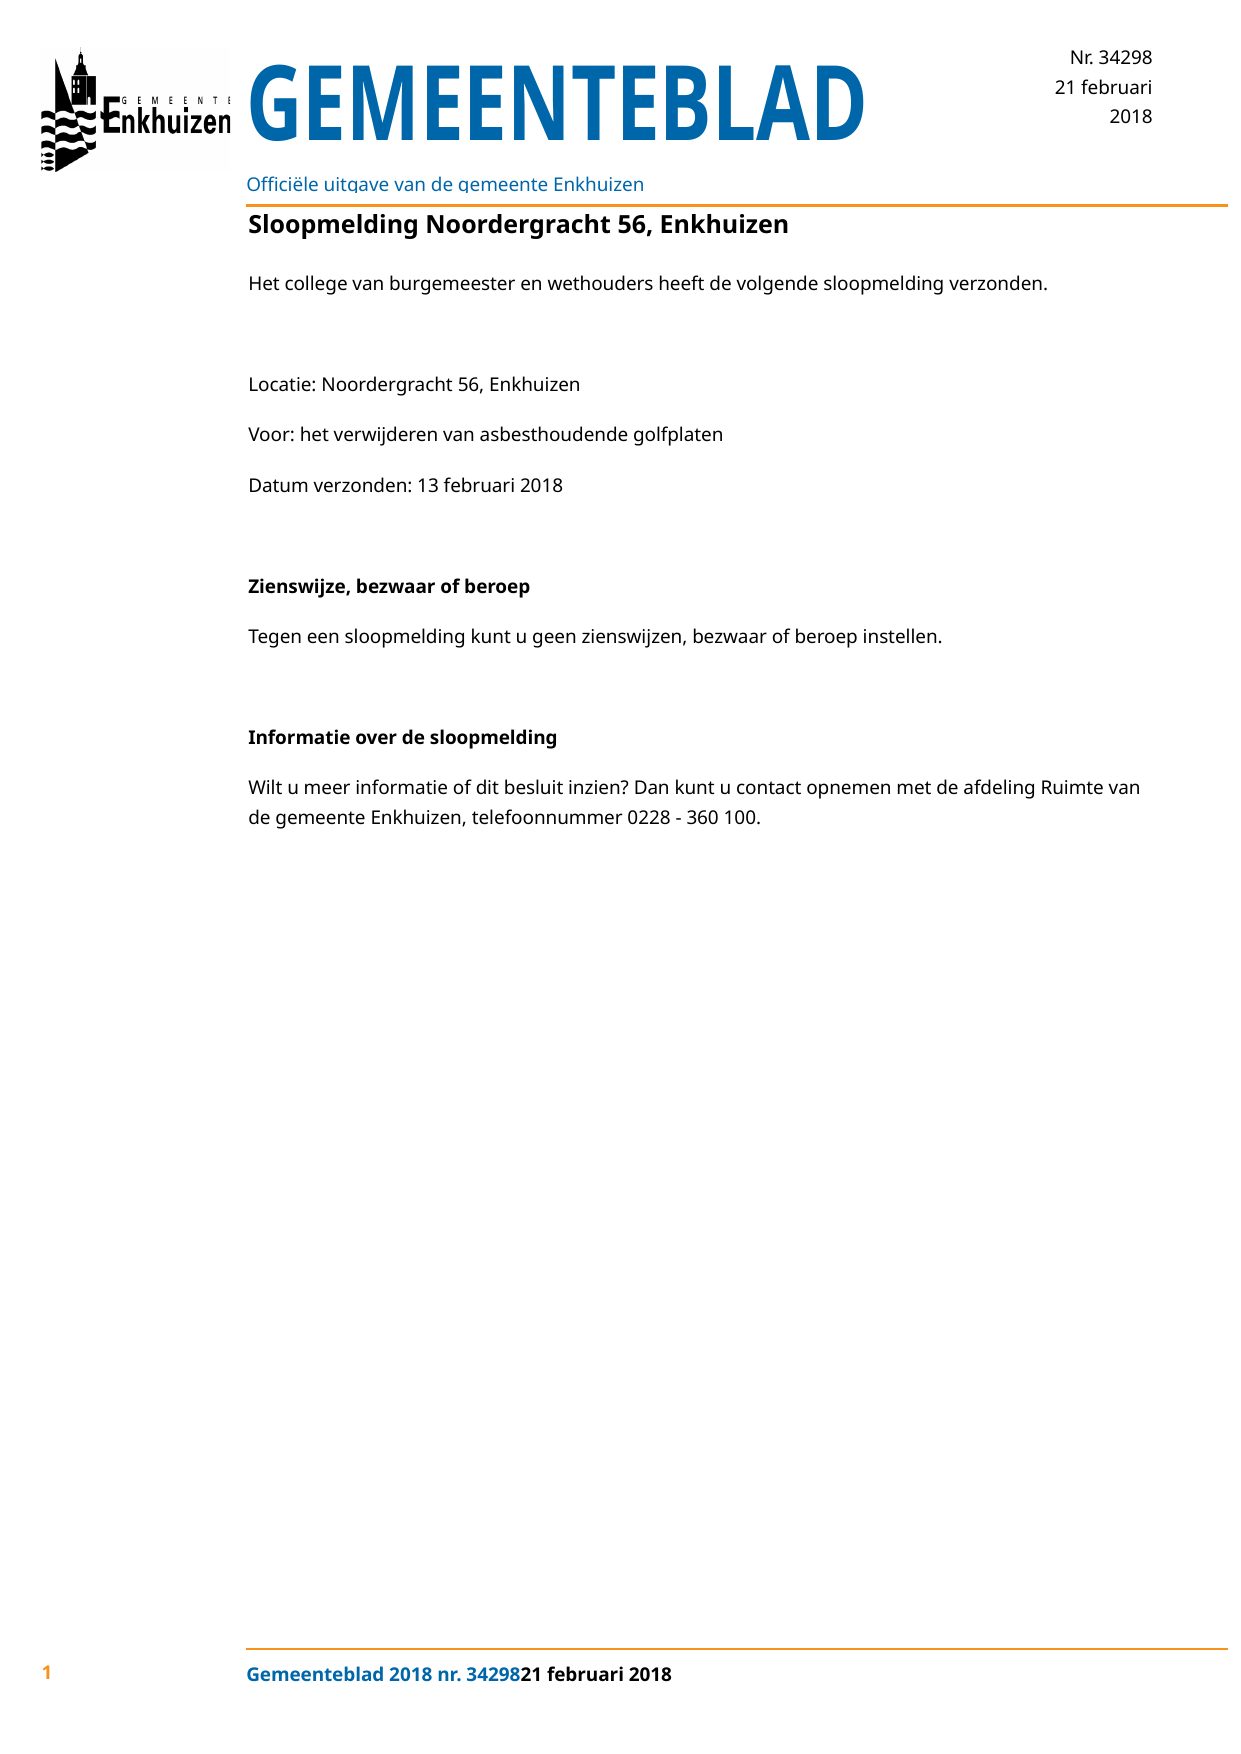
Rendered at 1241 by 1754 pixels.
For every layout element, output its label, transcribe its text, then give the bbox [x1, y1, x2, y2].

text Datum verzonden: 13 februari 2018 [248, 472, 1152, 498]
text Wilt u meer informatie of dit besluit inzien? Dan kunt u contact opnemen met de afdeling Ruimte van de gemeente Enkhuizen, telefoonnummer 0228 - 360 100. [248, 774, 1152, 830]
picture [41, 47, 231, 172]
text Het college van burgemeester en wethouders heeft de volgende sloopmelding verzonden. [248, 270, 1152, 296]
text Tegen een sloopmelding kunt u geen zienswijzen, bezwaar of beroep instellen. [248, 623, 1152, 649]
text Informatie over de sloopmelding [248, 724, 1152, 750]
text Sloopmelding Noordergracht 56, Enkhuizen [248, 207, 1152, 241]
text Locatie: Noordergracht 56, Enkhuizen [248, 371, 1152, 397]
text Voor: het verwijderen van asbesthoudende golfplaten [248, 422, 1152, 447]
text Zienswijze, bezwaar of beroep [248, 573, 1152, 598]
